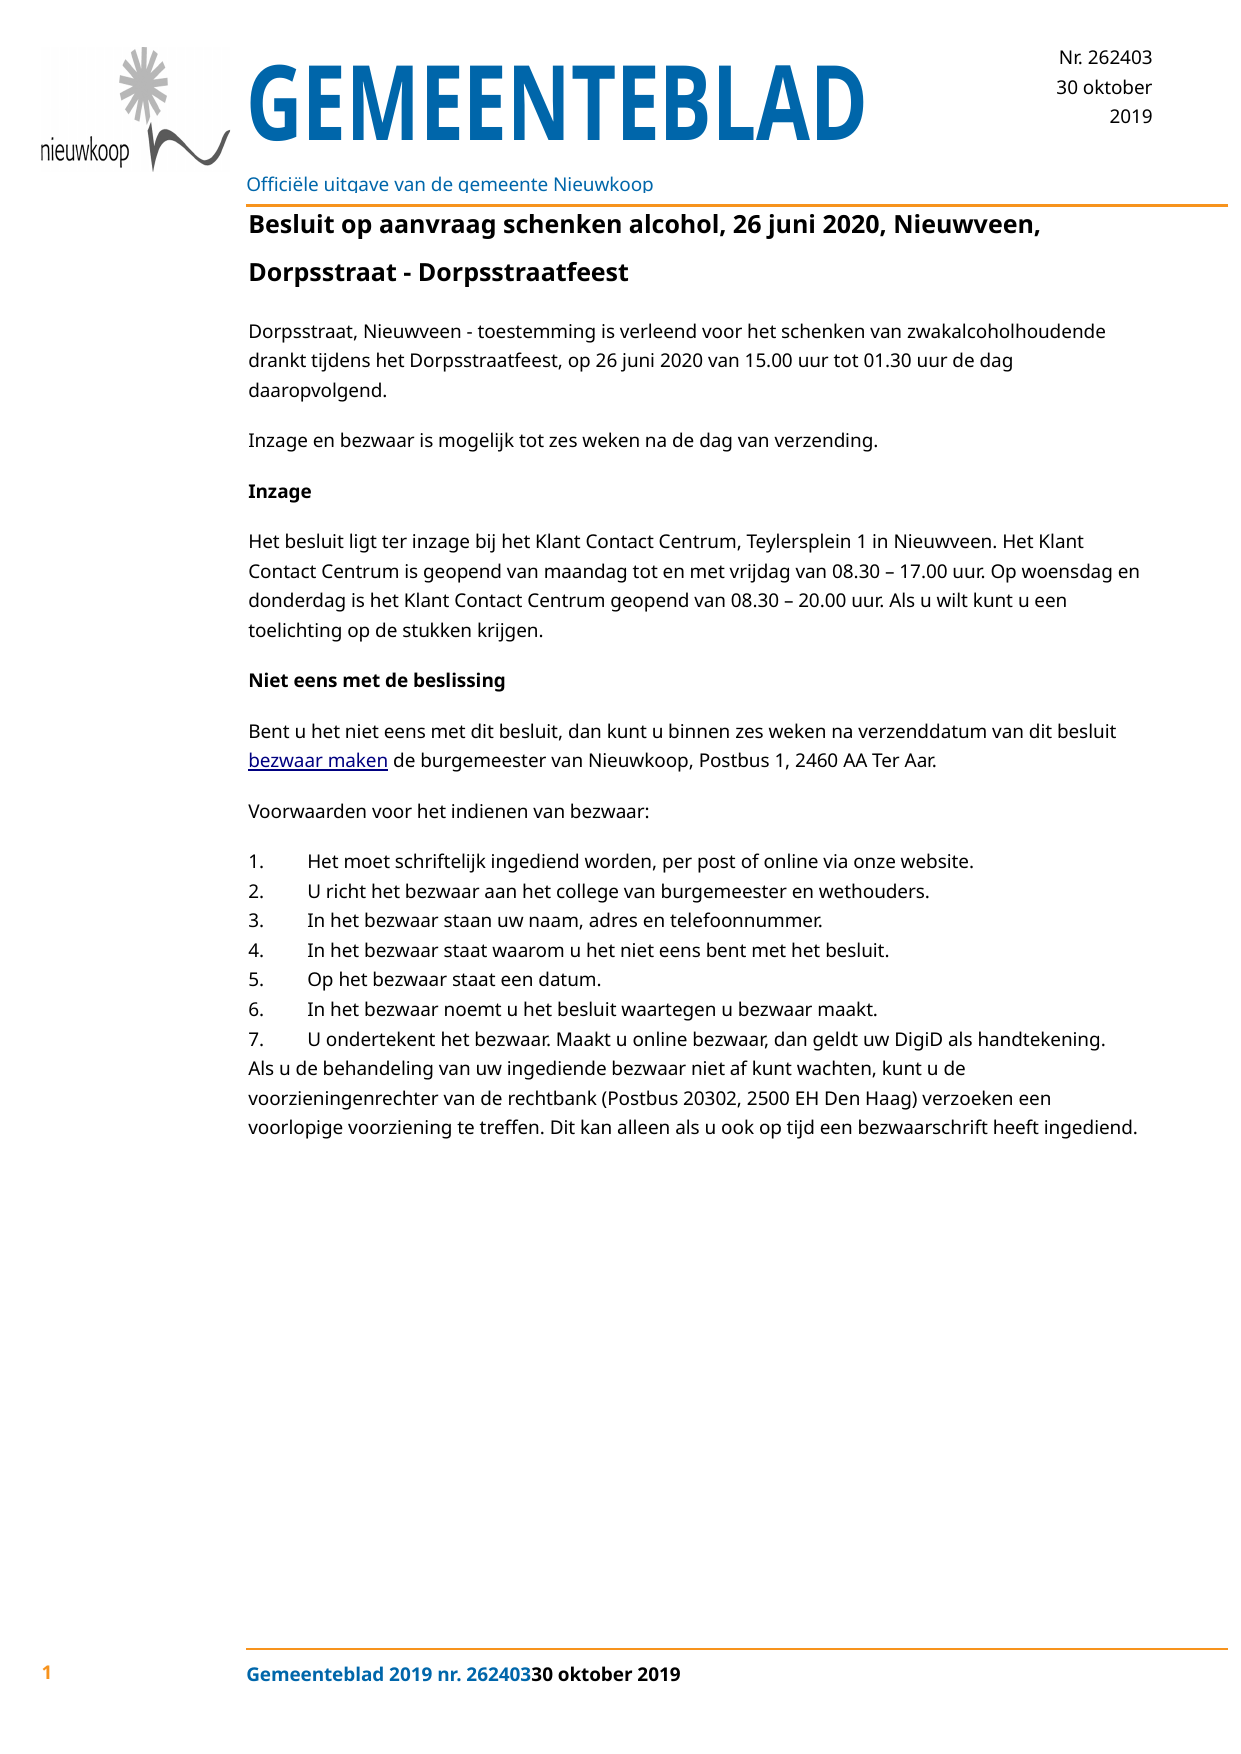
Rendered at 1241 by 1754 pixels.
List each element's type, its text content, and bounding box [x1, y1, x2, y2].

list U ondertekent het bezwaar. Maakt u online bezwaar, dan geldt uw DigiD als handtekening. [248, 1026, 1152, 1052]
list In het bezwaar staat waarom u het niet eens bent met het besluit. [248, 937, 1152, 963]
text Dorpsstraat, Nieuwveen - toestemming is verleend voor het schenken van zwakalcoholhoudende drankt tijdens het Dorpsstraatfeest, op 26 juni 2020 van 15.00 uur tot 01.30 uur de dag daaropvolgend. [248, 318, 1152, 403]
picture [41, 47, 231, 172]
text Als u de behandeling van uw ingediende bezwaar niet af kunt wachten, kunt u de voorzieningenrechter van de rechtbank (Postbus 20302, 2500 EH Den Haag) verzoeken een voorlopige voorziening te treffen. Dit kan alleen als u ook op tijd een bezwaarschrift heeft ingediend. [248, 1055, 1152, 1140]
list Op het bezwaar staat een datum. [248, 967, 1152, 992]
list In het bezwaar staan uw naam, adres en telefoonnummer. [248, 907, 1152, 933]
list In het bezwaar noemt u het besluit waartegen u bezwaar maakt. [248, 996, 1152, 1022]
text Inzage en bezwaar is mogelijk tot zes weken na de dag van verzending. [248, 427, 1152, 453]
text Niet eens met de beslissing [248, 667, 1152, 693]
list Het moet schriftelijk ingediend worden, per post of online via onze website. [248, 848, 1152, 874]
text Het besluit ligt ter inzage bij het Klant Contact Centrum, Teylersplein 1 in Nieuwveen. Het Klant Contact Centrum is geopend van maandag tot en met vrijdag van 08.30 – 17.00 uur. Op woensdag en donderdag is het Klant Contact Centrum geopend van 08.30 – 20.00 uur. Als u wilt kunt u een toelichting op de stukken krijgen. [248, 528, 1152, 643]
text Inzage [248, 478, 1152, 504]
list U richt het bezwaar aan het college van burgemeester en wethouders. [248, 878, 1152, 904]
text Voorwaarden voor het indienen van bezwaar: [248, 798, 1152, 824]
text Bent u het niet eens met dit besluit, dan kunt u binnen zes weken na verzenddatum van dit besluit bezwaar maken de burgemeester van Nieuwkoop, Postbus 1, 2460 AA Ter Aar. [248, 718, 1152, 773]
text Besluit op aanvraag schenken alcohol, 26 juni 2020, Nieuwveen, Dorpsstraat - Dorpsstraatfeest [248, 207, 1152, 288]
